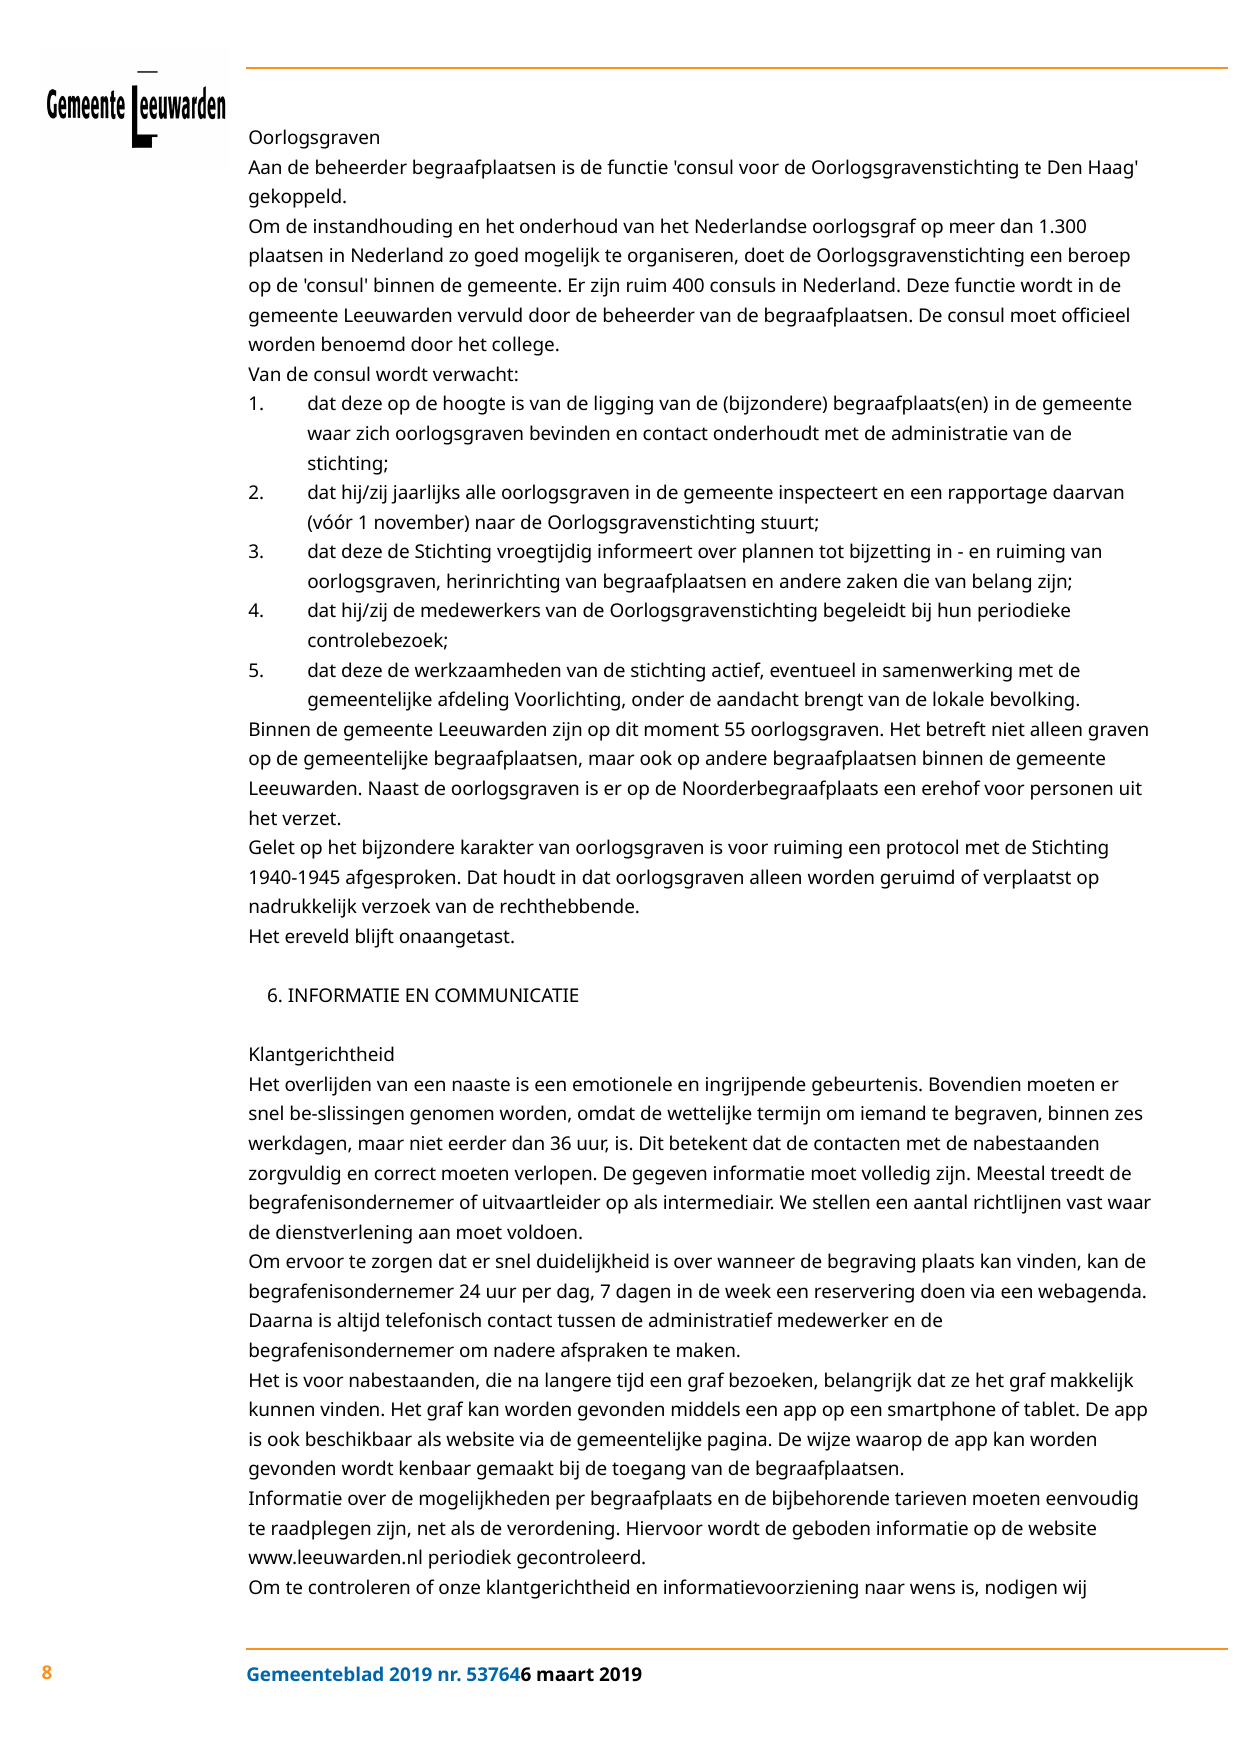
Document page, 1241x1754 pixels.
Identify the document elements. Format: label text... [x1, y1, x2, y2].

list dat hij/zij jaarlijks alle oorlogsgraven in de gemeente inspecteert en een rapportage daarvan (vóór 1 november) naar de Oorlogsgravenstichting stuurt; [248, 479, 1152, 535]
text Het is voor nabestaanden, die na langere tijd een graf bezoeken, belangrijk dat ze het graf makkelijk kunnen vinden. Het graf kan worden gevonden middels een app op een smartphone of tablet. De app is ook beschikbaar als website via de gemeentelijke pagina. De wijze waarop de app kan worden gevonden wordt kenbaar gemaakt bij de toegang van de begraafplaatsen. [248, 1367, 1152, 1481]
text Om te controleren of onze klantgerichtheid en informatievoorziening naar wens is, nodigen wij [248, 1574, 1152, 1600]
text 6. INFORMATIE EN COMMUNICATIE [248, 982, 1152, 1008]
text Binnen de gemeente Leeuwarden zijn op dit moment 55 oorlogsgraven. Het betreft niet alleen graven op de gemeentelijke begraafplaatsen, maar ook op andere begraafplaatsen binnen de gemeente Leeuwarden. Naast de oorlogsgraven is er op de Noorderbegraafplaats een erehof voor personen uit het verzet. [248, 716, 1152, 831]
list dat hij/zij de medewerkers van de Oorlogsgravenstichting begeleidt bij hun periodieke controlebezoek; [248, 598, 1152, 653]
text Van de consul wordt verwacht: [248, 361, 1152, 387]
text Aan de beheerder begraafplaatsen is de functie 'consul voor de Oorlogsgravenstichting te Den Haag' gekoppeld. [248, 154, 1152, 209]
text Gelet op het bijzondere karakter van oorlogsgraven is voor ruiming een protocol met de Stichting 1940-1945 afgesproken. Dat houdt in dat oorlogsgraven alleen worden geruimd of verplaatst op nadrukkelijk verzoek van de rechthebbende. [248, 834, 1152, 919]
text Klantgerichtheid [248, 1041, 1152, 1067]
picture [41, 47, 231, 172]
text Om de instandhouding en het onderhoud van het Nederlandse oorlogsgraf op meer dan 1.300 plaatsen in Nederland zo goed mogelijk te organiseren, doet de Oorlogsgravenstichting een beroep op de 'consul' binnen de gemeente. Er zijn ruim 400 consuls in Nederland. Deze functie wordt in de gemeente Leeuwarden vervuld door de beheerder van de begraafplaatsen. De consul moet officieel worden benoemd door het college. [248, 213, 1152, 357]
list dat deze de Stichting vroegtijdig informeert over plannen tot bijzetting in - en ruiming van oorlogsgraven, herinrichting van begraafplaatsen en andere zaken die van belang zijn; [248, 538, 1152, 594]
list dat deze op de hoogte is van de ligging van de (bijzondere) begraafplaats(en) in de gemeente waar zich oorlogsgraven bevinden en contact onderhoudt met de administratie van de stichting; [248, 391, 1152, 476]
text Het overlijden van een naaste is een emotionele en ingrijpende gebeurtenis. Bovendien moeten er snel be-slissingen genomen worden, omdat de wettelijke termijn om iemand te begraven, binnen zes werkdagen, maar niet eerder dan 36 uur, is. Dit betekent dat de contacten met de nabestaanden zorgvuldig en correct moeten verlopen. De gegeven informatie moet volledig zijn. Meestal treedt de begrafenisondernemer of uitvaartleider op als intermediair. We stellen een aantal richtlijnen vast waar de dienstverlening aan moet voldoen. [248, 1071, 1152, 1245]
text Om ervoor te zorgen dat er snel duidelijkheid is over wanneer de begraving plaats kan vinden, kan de begrafenisondernemer 24 uur per dag, 7 dagen in de week een reservering doen via een webagenda. Daarna is altijd telefonisch contact tussen de administratief medewerker en de begrafenisondernemer om nadere afspraken te maken. [248, 1248, 1152, 1363]
text Het ereveld blijft onaangetast. [248, 923, 1152, 949]
list dat deze de werkzaamheden van de stichting actief, eventueel in samenwerking met de gemeentelijke afdeling Voorlichting, onder de aandacht brengt van de lokale bevolking. [248, 657, 1152, 712]
text Informatie over de mogelijkheden per begraafplaats en de bijbehorende tarieven moeten eenvoudig te raadplegen zijn, net als de verordening. Hiervoor wordt de geboden informatie op de website www.leeuwarden.nl periodiek gecontroleerd. [248, 1485, 1152, 1570]
text Oorlogsgraven [248, 124, 1152, 150]
